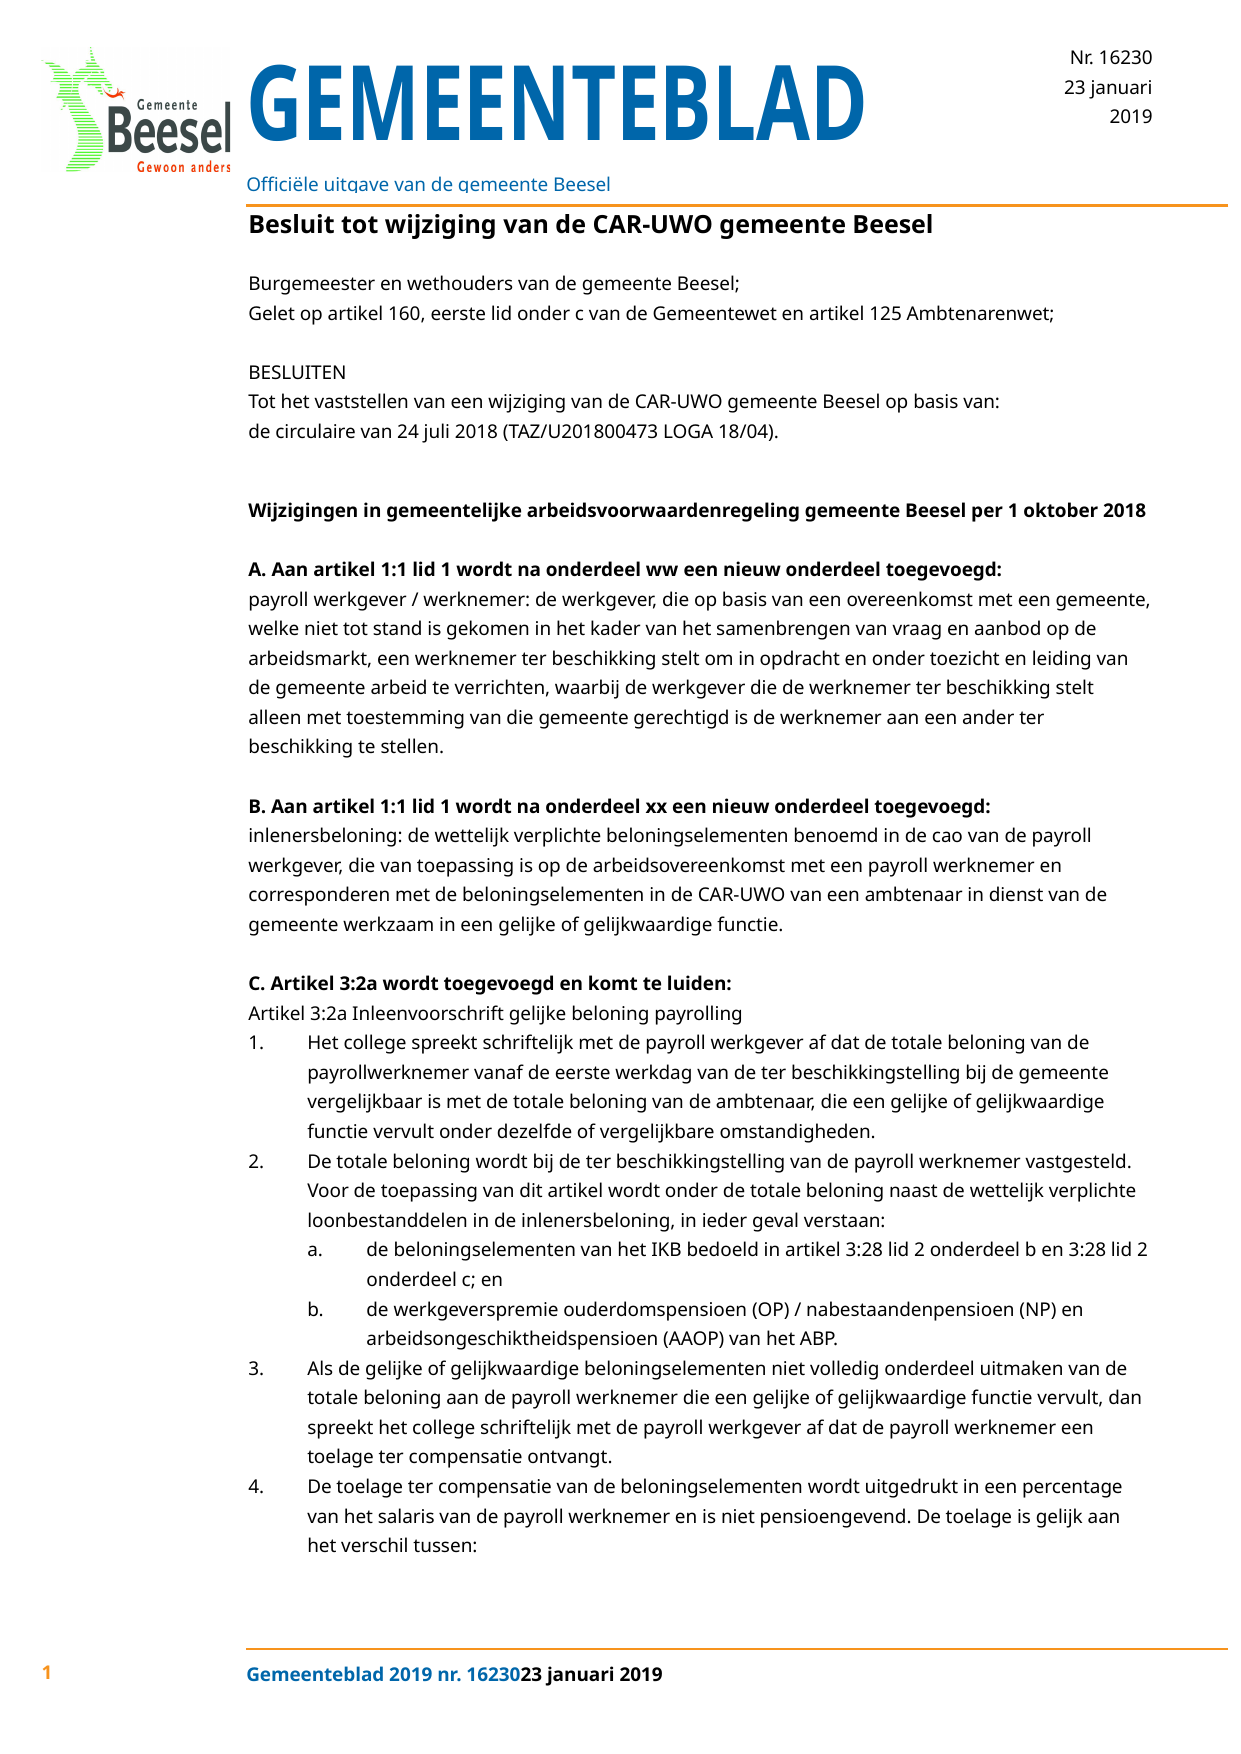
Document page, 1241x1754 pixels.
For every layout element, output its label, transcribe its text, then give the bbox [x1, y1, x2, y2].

text BESLUITEN [248, 359, 1152, 385]
list de werkgeverspremie ouderdomspensioen (OP) / nabestaandenpensioen (NP) en arbeidsongeschiktheidspensioen (AAOP) van het ABP. [307, 1296, 1152, 1351]
text Besluit tot wijziging van de CAR-UWO gemeente Beesel [248, 207, 1152, 241]
text Wijzigingen in gemeentelijke arbeidsvoorwaardenregeling gemeente Beesel per 1 oktober 2018 [248, 497, 1152, 523]
text Artikel 3:2a Inleenvoorschrift gelijke beloning payrolling [248, 1000, 1152, 1026]
list Als de gelijke of gelijkwaardige beloningselementen niet volledig onderdeel uitmaken van de totale beloning aan de payroll werknemer die een gelijke of gelijkwaardige functie vervult, dan spreekt het college schriftelijk met de payroll werkgever af dat de payroll werknemer een toelage ter compensatie ontvangt. [248, 1355, 1152, 1469]
list De totale beloning wordt bij de ter beschikkingstelling van de payroll werknemer vastgesteld. Voor de toepassing van dit artikel wordt onder de totale beloning naast de wettelijk verplichte loonbestanddelen in de inlenersbeloning, in ieder geval verstaan: [248, 1148, 1152, 1233]
text payroll werkgever / werknemer: de werkgever, die op basis van een overeenkomst met een gemeente, welke niet tot stand is gekomen in het kader van het samenbrengen van vraag en aanbod op de arbeidsmarkt, een werknemer ter beschikking stelt om in opdracht en onder toezicht en leiding van de gemeente arbeid te verrichten, waarbij de werkgever die de werknemer ter beschikking stelt alleen met toestemming van die gemeente gerechtigd is de werknemer aan een ander ter beschikking te stellen. [248, 586, 1152, 759]
picture [41, 47, 231, 172]
text Gelet op artikel 160, eerste lid onder c van de Gemeentewet en artikel 125 Ambtenarenwet; [248, 300, 1152, 326]
text de circulaire van 24 juli 2018 (TAZ/U201800473 LOGA 18/04). [248, 418, 1152, 444]
text Burgemeester en wethouders van de gemeente Beesel; [248, 270, 1152, 296]
text C. Artikel 3:2a wordt toegevoegd en komt te luiden: [248, 970, 1152, 996]
text A. Aan artikel 1:1 lid 1 wordt na onderdeel ww een nieuw onderdeel toegevoegd: [248, 556, 1152, 582]
list De toelage ter compensatie van de beloningselementen wordt uitgedrukt in een percentage van het salaris van de payroll werknemer en is niet pensioengevend. De toelage is gelijk aan het verschil tussen: [248, 1473, 1152, 1558]
text inlenersbeloning: de wettelijk verplichte beloningselementen benoemd in de cao van de payroll werkgever, die van toepassing is op de arbeidsovereenkomst met een payroll werknemer en corresponderen met de beloningselementen in de CAR-UWO van een ambtenaar in dienst van de gemeente werkzaam in een gelijke of gelijkwaardige functie. [248, 822, 1152, 937]
text Tot het vaststellen van een wijziging van de CAR-UWO gemeente Beesel op basis van: [248, 389, 1152, 414]
list de beloningselementen van het IKB bedoeld in artikel 3:28 lid 2 onderdeel b en 3:28 lid 2 onderdeel c; en [307, 1237, 1152, 1292]
list Het college spreekt schriftelijk met de payroll werkgever af dat de totale beloning van de payrollwerknemer vanaf de eerste werkdag van de ter beschikkingstelling bij de gemeente vergelijkbaar is met de totale beloning van de ambtenaar, die een gelijke of gelijkwaardige functie vervult onder dezelfde of vergelijkbare omstandigheden. [248, 1029, 1152, 1144]
text B. Aan artikel 1:1 lid 1 wordt na onderdeel xx een nieuw onderdeel toegevoegd: [248, 793, 1152, 819]
